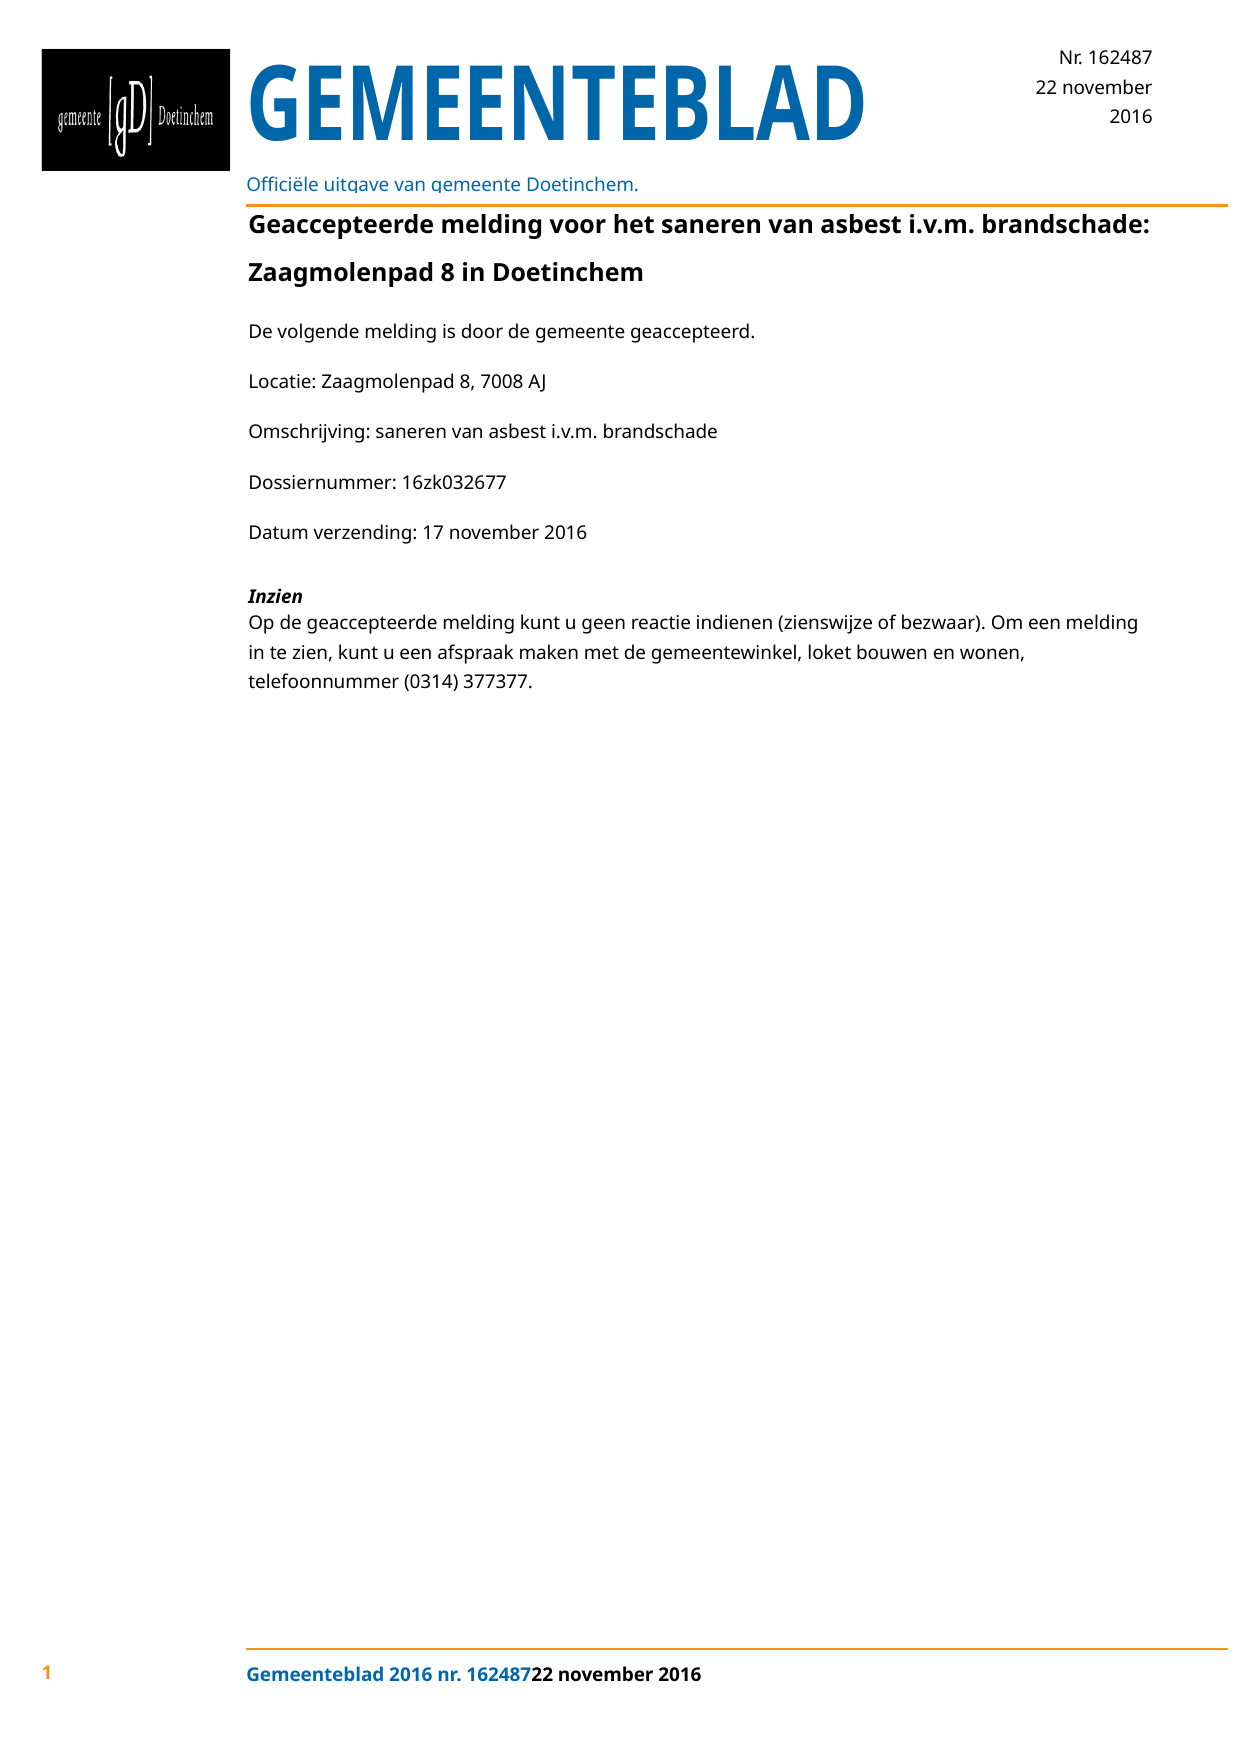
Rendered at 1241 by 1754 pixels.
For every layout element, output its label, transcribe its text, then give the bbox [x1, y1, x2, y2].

text Datum verzending: 17 november 2016 [248, 519, 1152, 545]
text Geaccepteerde melding voor het saneren van asbest i.v.m. brandschade: Zaagmolenpad 8 in Doetinchem [248, 207, 1152, 288]
text Op de geaccepteerde melding kunt u geen reactie indienen (zienswijze of bezwaar). Om een melding in te zien, kunt u een afspraak maken met de gemeentewinkel, loket bouwen en wonen, telefoonnummer (0314) 377377. [248, 609, 1152, 694]
text Locatie: Zaagmolenpad 8, 7008 AJ [248, 368, 1152, 394]
text De volgende melding is door de gemeente geaccepteerd. [248, 318, 1152, 344]
picture [41, 47, 231, 172]
text Inzien [248, 583, 1152, 609]
text Dossiernummer: 16zk032677 [248, 469, 1152, 495]
text Omschrijving: saneren van asbest i.v.m. brandschade [248, 419, 1152, 444]
